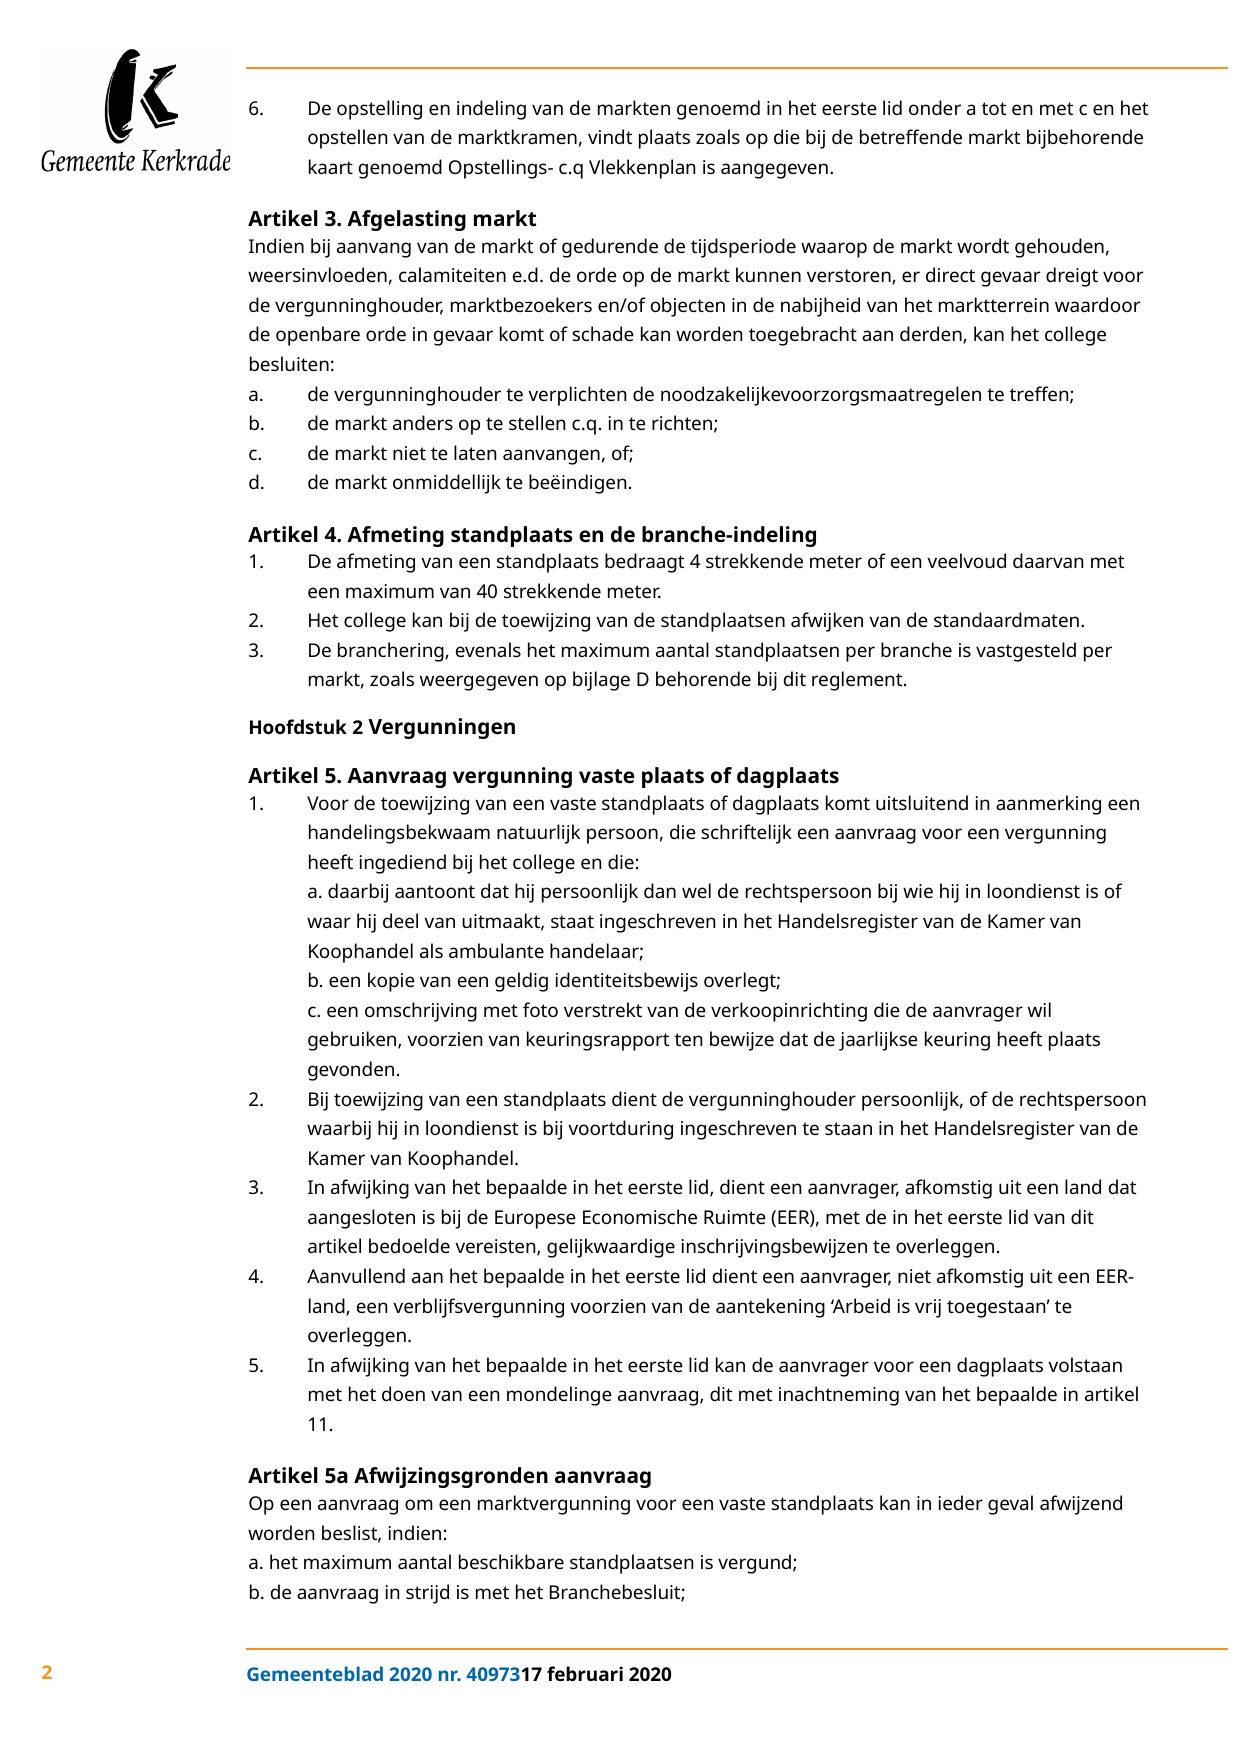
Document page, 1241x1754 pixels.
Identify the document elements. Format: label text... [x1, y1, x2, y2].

list De afmeting van een standplaats bedraagt 4 strekkende meter of een veelvoud daarvan met een maximum van 40 strekkende meter. [248, 548, 1152, 604]
list De opstelling en indeling van de markten genoemd in het eerste lid onder a tot en met c en het opstellen van de marktkramen, vindt plaats zoals op die bij de betreffende markt bijbehorende kaart genoemd Opstellings- c.q Vlekkenplan is aangegeven. [248, 95, 1152, 180]
list Voor de toewijzing van een vaste standplaats of dagplaats komt uitsluitend in aanmerking een handelingsbekwaam natuurlijk persoon, die schriftelijk een aanvraag voor een vergunning heeft ingediend bij het college en die: [248, 790, 1152, 875]
list Het college kan bij de toewijzing van de standplaatsen afwijken van de standaardmaten. [248, 607, 1152, 633]
list a. daarbij aantoont dat hij persoonlijk dan wel de rechtspersoon bij wie hij in loondienst is of waar hij deel van uitmaakt, staat ingeschreven in het Handelsregister van de Kamer van Koophandel als ambulante handelaar; [248, 879, 1152, 964]
text Artikel 5. Aanvraag vergunning vaste plaats of dagplaats [248, 762, 1152, 790]
list Bij toewijzing van een standplaats dient de vergunninghouder persoonlijk, of de rechtspersoon waarbij hij in loondienst is bij voortduring ingeschreven te staan in het Handelsregister van de Kamer van Koophandel. [248, 1086, 1152, 1171]
list de vergunninghouder te verplichten de noodzakelijkevoorzorgsmaatregelen te treffen; [248, 381, 1152, 406]
text Hoofdstuk 2 Vergunningen [248, 712, 1152, 741]
list c. een omschrijving met foto verstrekt van de verkoopinrichting die de aanvrager wil gebruiken, voorzien van keuringsrapport ten bewijze dat de jaarlijkse keuring heeft plaats gevonden. [248, 997, 1152, 1082]
list In afwijking van het bepaalde in het eerste lid, dient een aanvrager, afkomstig uit een land dat aangesloten is bij de Europese Economische Ruimte (EER), met de in het eerste lid van dit artikel bedoelde vereisten, gelijkwaardige inschrijvingsbewijzen te overleggen. [248, 1174, 1152, 1259]
list In afwijking van het bepaalde in het eerste lid kan de aanvrager voor een dagplaats volstaan met het doen van een mondelinge aanvraag, dit met inachtneming van het bepaalde in artikel 11. [248, 1352, 1152, 1437]
text Artikel 4. Afmeting standplaats en de branche-indeling [248, 520, 1152, 548]
text Op een aanvraag om een marktvergunning voor een vaste standplaats kan in ieder geval afwijzend worden beslist, indien: [248, 1490, 1152, 1545]
text b. de aanvraag in strijd is met het Branchebesluit; [248, 1579, 1152, 1604]
list de markt anders op te stellen c.q. in te richten; [248, 410, 1152, 436]
list Aanvullend aan het bepaalde in het eerste lid dient een aanvrager, niet afkomstig uit een EER-land, een verblijfsvergunning voorzien van de aantekening ‘Arbeid is vrij toegestaan’ te overleggen. [248, 1263, 1152, 1348]
list de markt niet te laten aanvangen, of; [248, 440, 1152, 466]
picture [41, 47, 231, 172]
list De branchering, evenals het maximum aantal standplaatsen per branche is vastgesteld per markt, zoals weergegeven op bijlage D behorende bij dit reglement. [248, 637, 1152, 692]
text Artikel 5a Afwijzingsgronden aanvraag [248, 1462, 1152, 1490]
text a. het maximum aantal beschikbare standplaatsen is vergund; [248, 1549, 1152, 1575]
list de markt onmiddellijk te beëindigen. [248, 469, 1152, 495]
list b. een kopie van een geldig identiteitsbewijs overlegt; [248, 967, 1152, 993]
text Artikel 3. Afgelasting markt [248, 204, 1152, 233]
text Indien bij aanvang van de markt of gedurende de tijdsperiode waarop de markt wordt gehouden, weersinvloeden, calamiteiten e.d. de orde op de markt kunnen verstoren, er direct gevaar dreigt voor de vergunninghouder, marktbezoekers en/of objecten in de nabijheid van het marktterrein waardoor de openbare orde in gevaar komt of schade kan worden toegebracht aan derden, kan het college besluiten: [248, 233, 1152, 377]
